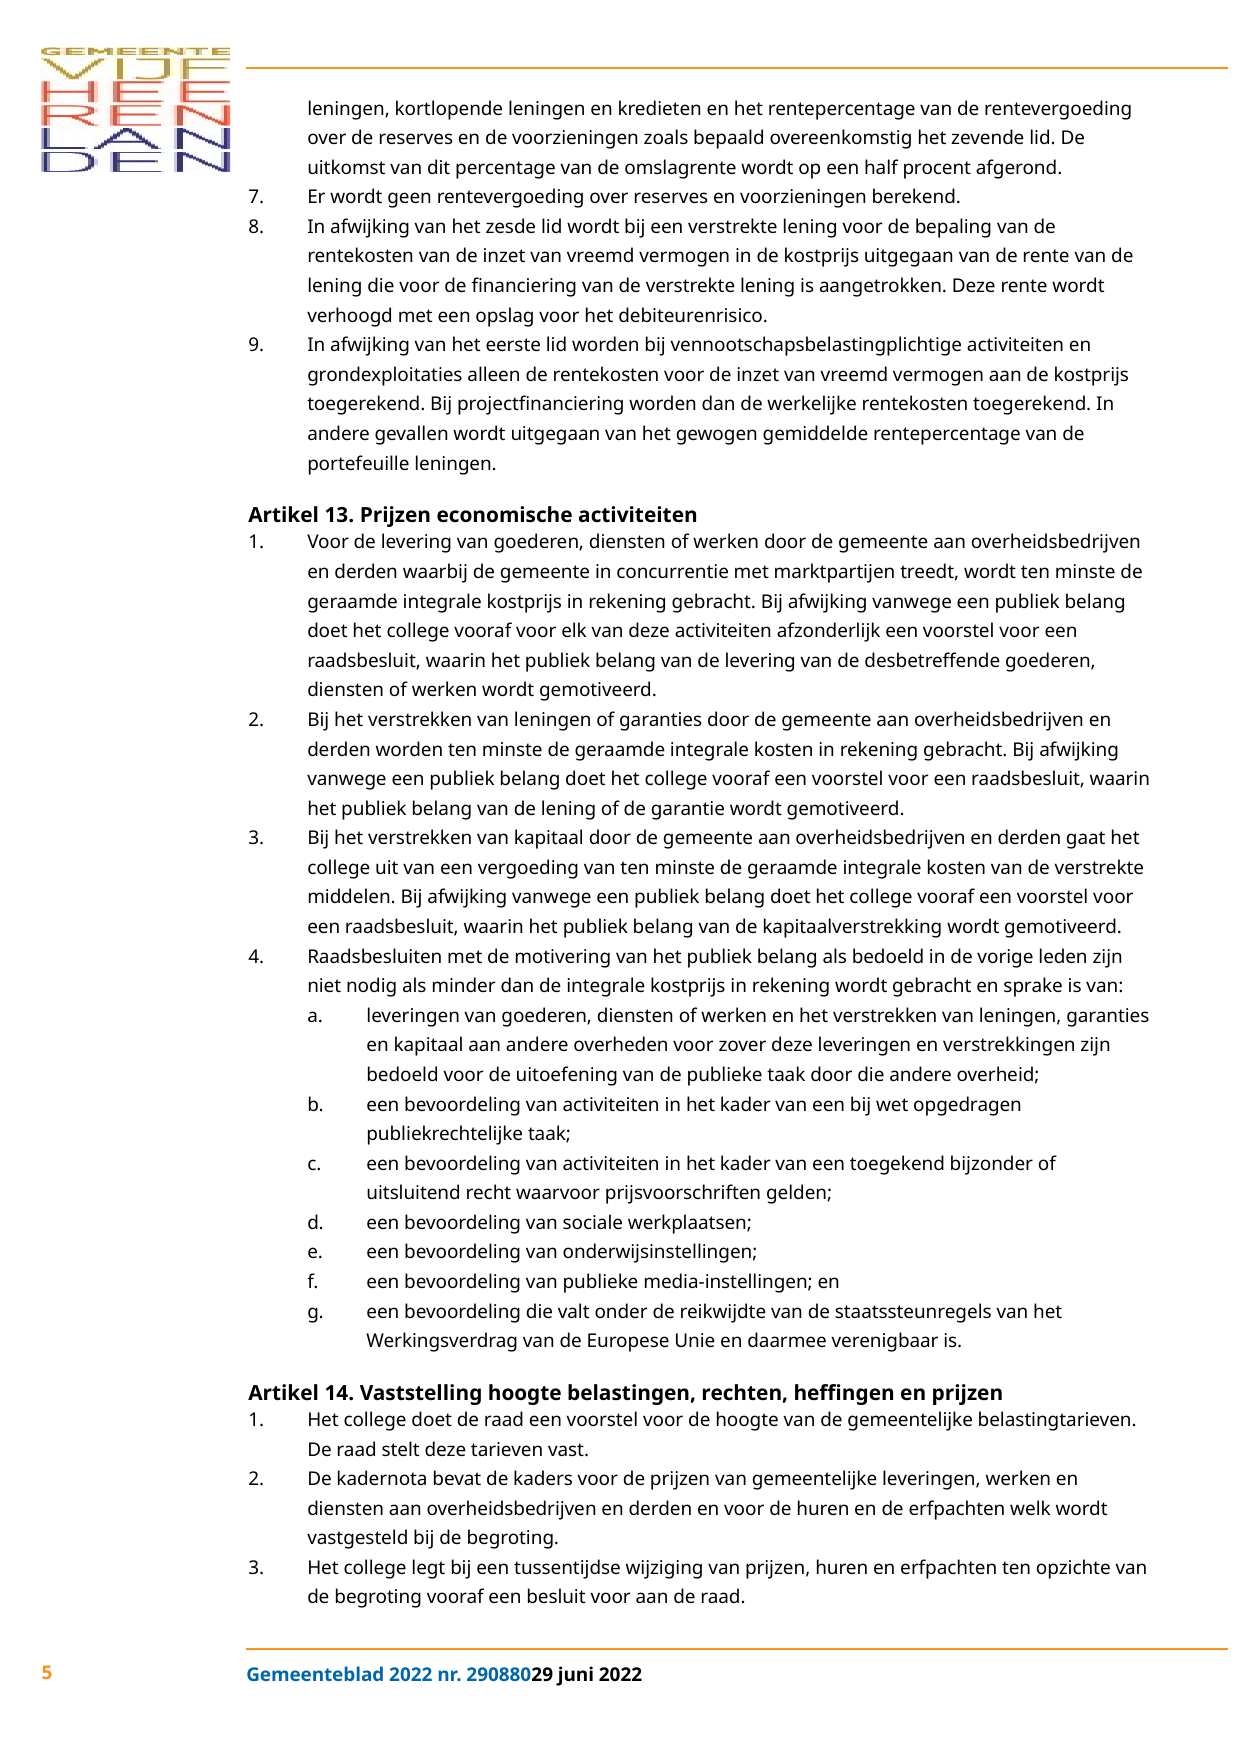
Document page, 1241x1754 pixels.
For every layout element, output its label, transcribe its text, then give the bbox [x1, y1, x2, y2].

list In afwijking van het zesde lid wordt bij een verstrekte lening voor de bepaling van de rentekosten van de inzet van vreemd vermogen in de kostprijs uitgegaan van de rente van de lening die voor de financiering van de verstrekte lening is aangetrokken. Deze rente wordt verhoogd met een opslag voor het debiteurenrisico. [248, 213, 1152, 328]
list leningen, kortlopende leningen en kredieten en het rentepercentage van de rentevergoeding over de reserves en de voorzieningen zoals bepaald overeenkomstig het zevende lid. De uitkomst van dit percentage van de omslagrente wordt op een half procent afgerond. [248, 95, 1152, 180]
list Het college legt bij een tussentijdse wijziging van prijzen, huren en erfpachten ten opzichte van de begroting vooraf een besluit voor aan de raad. [248, 1554, 1152, 1609]
list leveringen van goederen, diensten of werken en het verstrekken van leningen, garanties en kapitaal aan andere overheden voor zover deze leveringen en verstrekkingen zijn bedoeld voor de uitoefening van de publieke taak door die andere overheid; [307, 1002, 1152, 1087]
picture [41, 47, 231, 172]
list een bevoordeling van onderwijsinstellingen; [307, 1239, 1152, 1264]
list een bevoordeling van sociale werkplaatsen; [307, 1209, 1152, 1235]
list In afwijking van het eerste lid worden bij vennootschapsbelastingplichtige activiteiten en grondexploitaties alleen de rentekosten voor de inzet van vreemd vermogen aan de kostprijs toegerekend. Bij projectfinanciering worden dan de werkelijke rentekosten toegerekend. In andere gevallen wordt uitgegaan van het gewogen gemiddelde rentepercentage van de portefeuille leningen. [248, 331, 1152, 476]
list een bevoordeling van activiteiten in het kader van een toegekend bijzonder of uitsluitend recht waarvoor prijsvoorschriften gelden; [307, 1150, 1152, 1205]
list De kadernota bevat de kaders voor de prijzen van gemeentelijke leveringen, werken en diensten aan overheidsbedrijven en derden en voor de huren en de erfpachten welk wordt vastgesteld bij de begroting. [248, 1465, 1152, 1550]
text Artikel 13. Prijzen economische activiteiten [248, 500, 1152, 529]
list Bij het verstrekken van kapitaal door de gemeente aan overheidsbedrijven en derden gaat het college uit van een vergoeding van ten minste de geraamde integrale kosten van de verstrekte middelen. Bij afwijking vanwege een publiek belang doet het college vooraf een voorstel voor een raadsbesluit, waarin het publiek belang van de kapitaalverstrekking wordt gemotiveerd. [248, 824, 1152, 939]
list een bevoordeling van activiteiten in het kader van een bij wet opgedragen publiekrechtelijke taak; [307, 1091, 1152, 1146]
list Het college doet de raad een voorstel voor de hoogte van de gemeentelijke belastingtarieven. De raad stelt deze tarieven vast. [248, 1406, 1152, 1462]
list Er wordt geen rentevergoeding over reserves en voorzieningen berekend. [248, 183, 1152, 209]
list Voor de levering van goederen, diensten of werken door de gemeente aan overheidsbedrijven en derden waarbij de gemeente in concurrentie met marktpartijen treedt, wordt ten minste de geraamde integrale kostprijs in rekening gebracht. Bij afwijking vanwege een publiek belang doet het college vooraf voor elk van deze activiteiten afzonderlijk een voorstel voor een raadsbesluit, waarin het publiek belang van de levering van de desbetreffende goederen, diensten of werken wordt gemotiveerd. [248, 529, 1152, 702]
list Bij het verstrekken van leningen of garanties door de gemeente aan overheidsbedrijven en derden worden ten minste de geraamde integrale kosten in rekening gebracht. Bij afwijking vanwege een publiek belang doet het college vooraf een voorstel voor een raadsbesluit, waarin het publiek belang van de lening of de garantie wordt gemotiveerd. [248, 706, 1152, 821]
text Artikel 14. Vaststelling hoogte belastingen, rechten, heffingen en prijzen [248, 1378, 1152, 1406]
list Raadsbesluiten met de motivering van het publiek belang als bedoeld in de vorige leden zijn niet nodig als minder dan de integrale kostprijs in rekening wordt gebracht en sprake is van: [248, 943, 1152, 998]
list een bevoordeling die valt onder de reikwijdte van de staatssteunregels van het Werkingsverdrag van de Europese Unie en daarmee verenigbaar is. [307, 1298, 1152, 1353]
list een bevoordeling van publieke media-instellingen; en [307, 1268, 1152, 1294]
